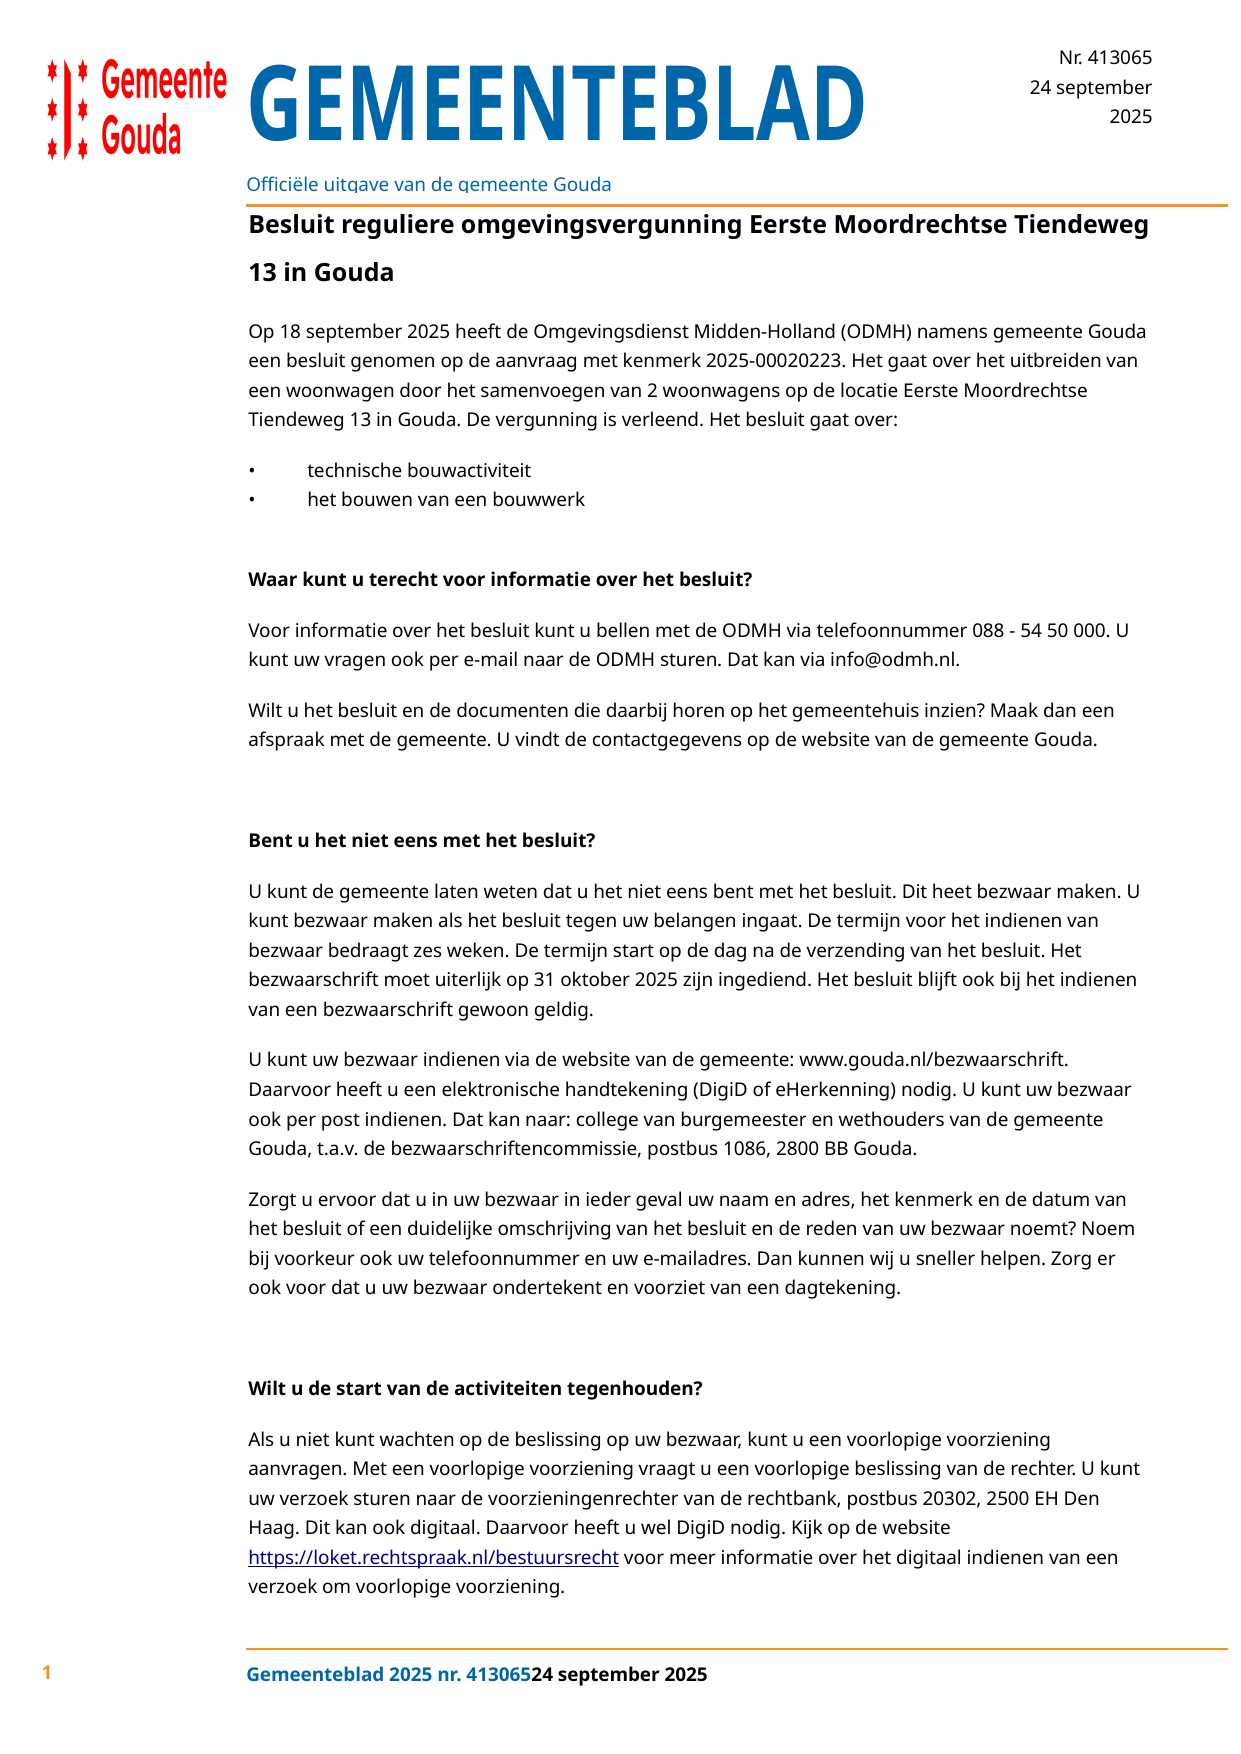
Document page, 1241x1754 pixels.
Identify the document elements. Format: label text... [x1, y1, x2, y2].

text Wilt u het besluit en de documenten die daarbij horen op het gemeentehuis inzien? Maak dan een afspraak met de gemeente. U vindt de contactgegevens op de website van de gemeente Gouda. [248, 697, 1152, 752]
text U kunt uw bezwaar indienen via de website van de gemeente: www.gouda.nl/bezwaarschrift. Daarvoor heeft u een elektronische handtekening (DigiD of eHerkenning) nodig. U kunt uw bezwaar ook per post indienen. Dat kan naar: college van burgemeester en wethouders van de gemeente Gouda, t.a.v. de bezwaarschriftencommissie, postbus 1086, 2800 BB Gouda. [248, 1047, 1152, 1161]
picture [41, 47, 231, 172]
text Wilt u de start van de activiteiten tegenhouden? [248, 1375, 1152, 1401]
text Zorgt u ervoor dat u in uw bezwaar in ieder geval uw naam en adres, het kenmerk en de datum van het besluit of een duidelijke omschrijving van het besluit en de reden van uw bezwaar noemt? Noem bij voorkeur ook uw telefoonnummer en uw e-mailadres. Dan kunnen wij u sneller helpen. Zorg er ook voor dat u uw bezwaar ondertekent en voorziet van een dagtekening. [248, 1186, 1152, 1300]
text U kunt de gemeente laten weten dat u het niet eens bent met het besluit. Dit heet bezwaar maken. U kunt bezwaar maken als het besluit tegen uw belangen ingaat. De termijn voor het indienen van bezwaar bedraagt zes weken. De termijn start op de dag na de verzending van het besluit. Het bezwaarschrift moet uiterlijk op 31 oktober 2025 zijn ingediend. Het besluit blijft ook bij het indienen van een bezwaarschrift gewoon geldig. [248, 878, 1152, 1022]
text Besluit reguliere omgevingsvergunning Eerste Moordrechtse Tiendeweg 13 in Gouda [248, 207, 1152, 288]
text Op 18 september 2025 heeft de Omgevingsdienst Midden-Holland (ODMH) namens gemeente Gouda een besluit genomen op de aanvraag met kenmerk 2025-00020223. Het gaat over het uitbreiden van een woonwagen door het samenvoegen van 2 woonwagens op de locatie Eerste Moordrechtse Tiendeweg 13 in Gouda. De vergunning is verleend. Het besluit gaat over: [248, 318, 1152, 432]
text Als u niet kunt wachten op de beslissing op uw bezwaar, kunt u een voorlopige voorziening aanvragen. Met een voorlopige voorziening vraagt u een voorlopige beslissing van de rechter. U kunt uw verzoek sturen naar de voorzieningenrechter van de rechtbank, postbus 20302, 2500 EH Den Haag. Dit kan ook digitaal. Daarvoor heeft u wel DigiD nodig. Kijk op de website https://loket.rechtspraak.nl/bestuursrecht voor meer informatie over het digitaal indienen van een verzoek om voorlopige voorziening. [248, 1426, 1152, 1599]
list technische bouwactiviteit [248, 457, 1152, 483]
list het bouwen van een bouwwerk [248, 487, 1152, 512]
text Bent u het niet eens met het besluit? [248, 827, 1152, 853]
text Waar kunt u terecht voor informatie over het besluit? [248, 567, 1152, 592]
text Voor informatie over het besluit kunt u bellen met de ODMH via telefoonnummer 088 - 54 50 000. U kunt uw vragen ook per e-mail naar de ODMH sturen. Dat kan via info@odmh.nl. [248, 617, 1152, 672]
